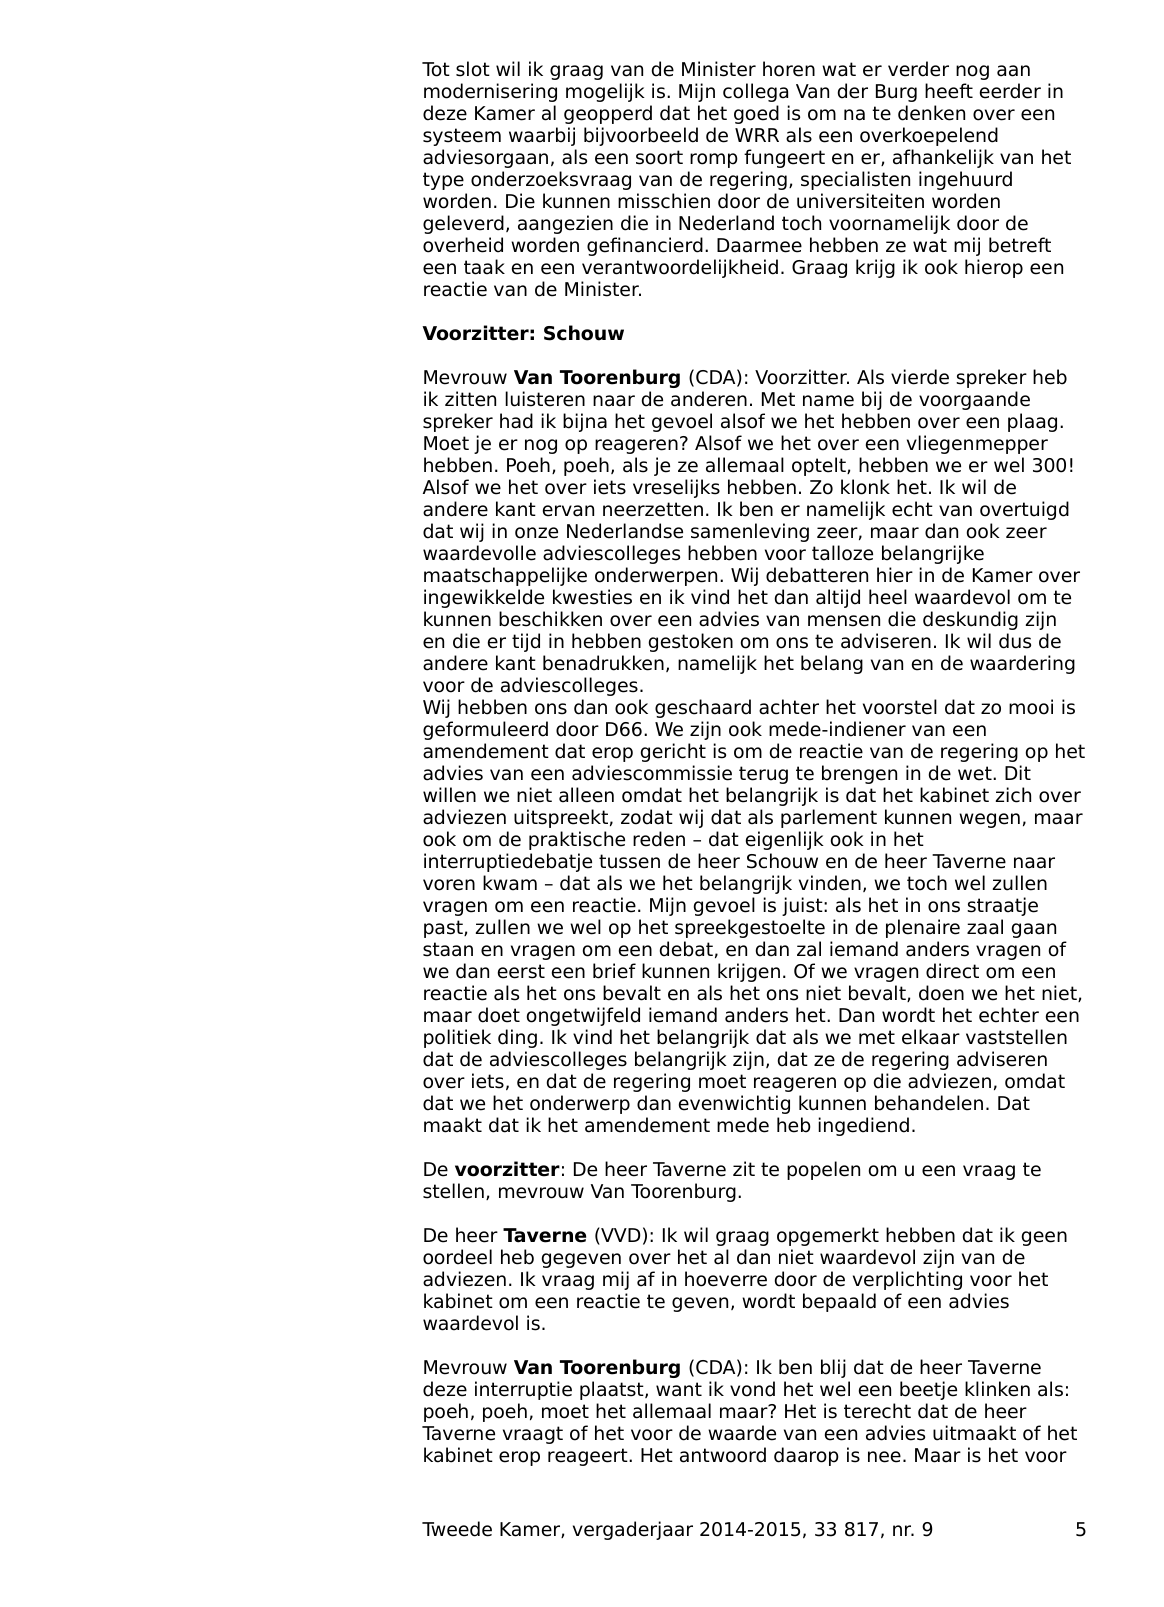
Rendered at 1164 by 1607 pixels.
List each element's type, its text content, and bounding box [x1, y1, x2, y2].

text De heer Taverne (VVD): Ik wil graag opgemerkt hebben dat ik geen oordeel heb gegeven over het al dan niet waardevol zijn van de adviezen. Ik vraag mij af in hoeverre door de verplichting voor het kabinet om een reactie te geven, wordt bepaald of een advies waardevol is. [422, 1225, 1087, 1335]
text Wij hebben ons dan ook geschaard achter het voorstel dat zo mooi is geformuleerd door D66. We zijn ook mede-indiener van een amendement dat erop gericht is om de reactie van de regering op het advies van een adviescommissie terug te brengen in de wet. Dit willen we niet alleen omdat het belangrijk is dat het kabinet zich over adviezen uitspreekt, zodat wij dat als parlement kunnen wegen, maar ook om de praktische reden – dat eigenlijk ook in het interruptiedebatje tussen de heer Schouw en de heer Taverne naar voren kwam – dat als we het belangrijk vinden, we toch wel zullen vragen om een reactie. Mijn gevoel is juist: als het in ons straatje past, zullen we wel op het spreekgestoelte in de plenaire zaal gaan staan en vragen om een debat, en dan zal iemand anders vragen of we dan eerst een brief kunnen krijgen. Of we vragen direct om een reactie als het ons bevalt en als het ons niet bevalt, doen we het niet, maar doet ongetwijfeld iemand anders het. Dan wordt het echter een politiek ding. Ik vind het belangrijk dat als we met elkaar vaststellen dat de adviescolleges belangrijk zijn, dat ze de regering adviseren over iets, en dat de regering moet reageren op die adviezen, omdat dat we het onderwerp dan evenwichtig kunnen behandelen. Dat maakt dat ik het amendement mede heb ingediend. [422, 697, 1087, 1136]
text De voorzitter: De heer Taverne zit te popelen om u een vraag te stellen, mevrouw Van Toorenburg. [422, 1159, 1087, 1203]
text Tot slot wil ik graag van de Minister horen wat er verder nog aan modernisering mogelijk is. Mijn collega Van der Burg heeft eerder in deze Kamer al geopperd dat het goed is om na te denken over een systeem waarbij bijvoorbeeld de WRR als een overkoepelend adviesorgaan, als een soort romp fungeert en er, afhankelijk van het type onderzoeksvraag van de regering, specialisten ingehuurd worden. Die kunnen misschien door de universiteiten worden geleverd, aangezien die in Nederland toch voornamelijk door de overheid worden gefinancierd. Daarmee hebben ze wat mij betreft een taak en een verantwoordelijkheid. Graag krijg ik ook hierop een reactie van de Minister. [422, 59, 1087, 301]
text Mevrouw Van Toorenburg (CDA): Voorzitter. Als vierde spreker heb ik zitten luisteren naar de anderen. Met name bij de voorgaande spreker had ik bijna het gevoel alsof we het hebben over een plaag. Moet je er nog op reageren? Alsof we het over een vliegenmepper hebben. Poeh, poeh, als je ze allemaal optelt, hebben we er wel 300! Alsof we het over iets vreselijks hebben. Zo klonk het. Ik wil de andere kant ervan neerzetten. Ik ben er namelijk echt van overtuigd dat wij in onze Nederlandse samenleving zeer, maar dan ook zeer waardevolle adviescolleges hebben voor talloze belangrijke maatschappelijke onderwerpen. Wij debatteren hier in de Kamer over ingewikkelde kwesties en ik vind het dan altijd heel waardevol om te kunnen beschikken over een advies van mensen die deskundig zijn en die er tijd in hebben gestoken om ons te adviseren. Ik wil dus de andere kant benadrukken, namelijk het belang van en de waardering voor de adviescolleges. [422, 367, 1087, 697]
subtitle Voorzitter: Schouw [422, 323, 1087, 345]
text Mevrouw Van Toorenburg (CDA): Ik ben blij dat de heer Taverne deze interruptie plaatst, want ik vond het wel een beetje klinken als: poeh, poeh, moet het allemaal maar? Het is terecht dat de heer Taverne vraagt of het voor de waarde van een advies uitmaakt of het kabinet erop reageert. Het antwoord daarop is nee. Maar is het voor [422, 1357, 1087, 1467]
